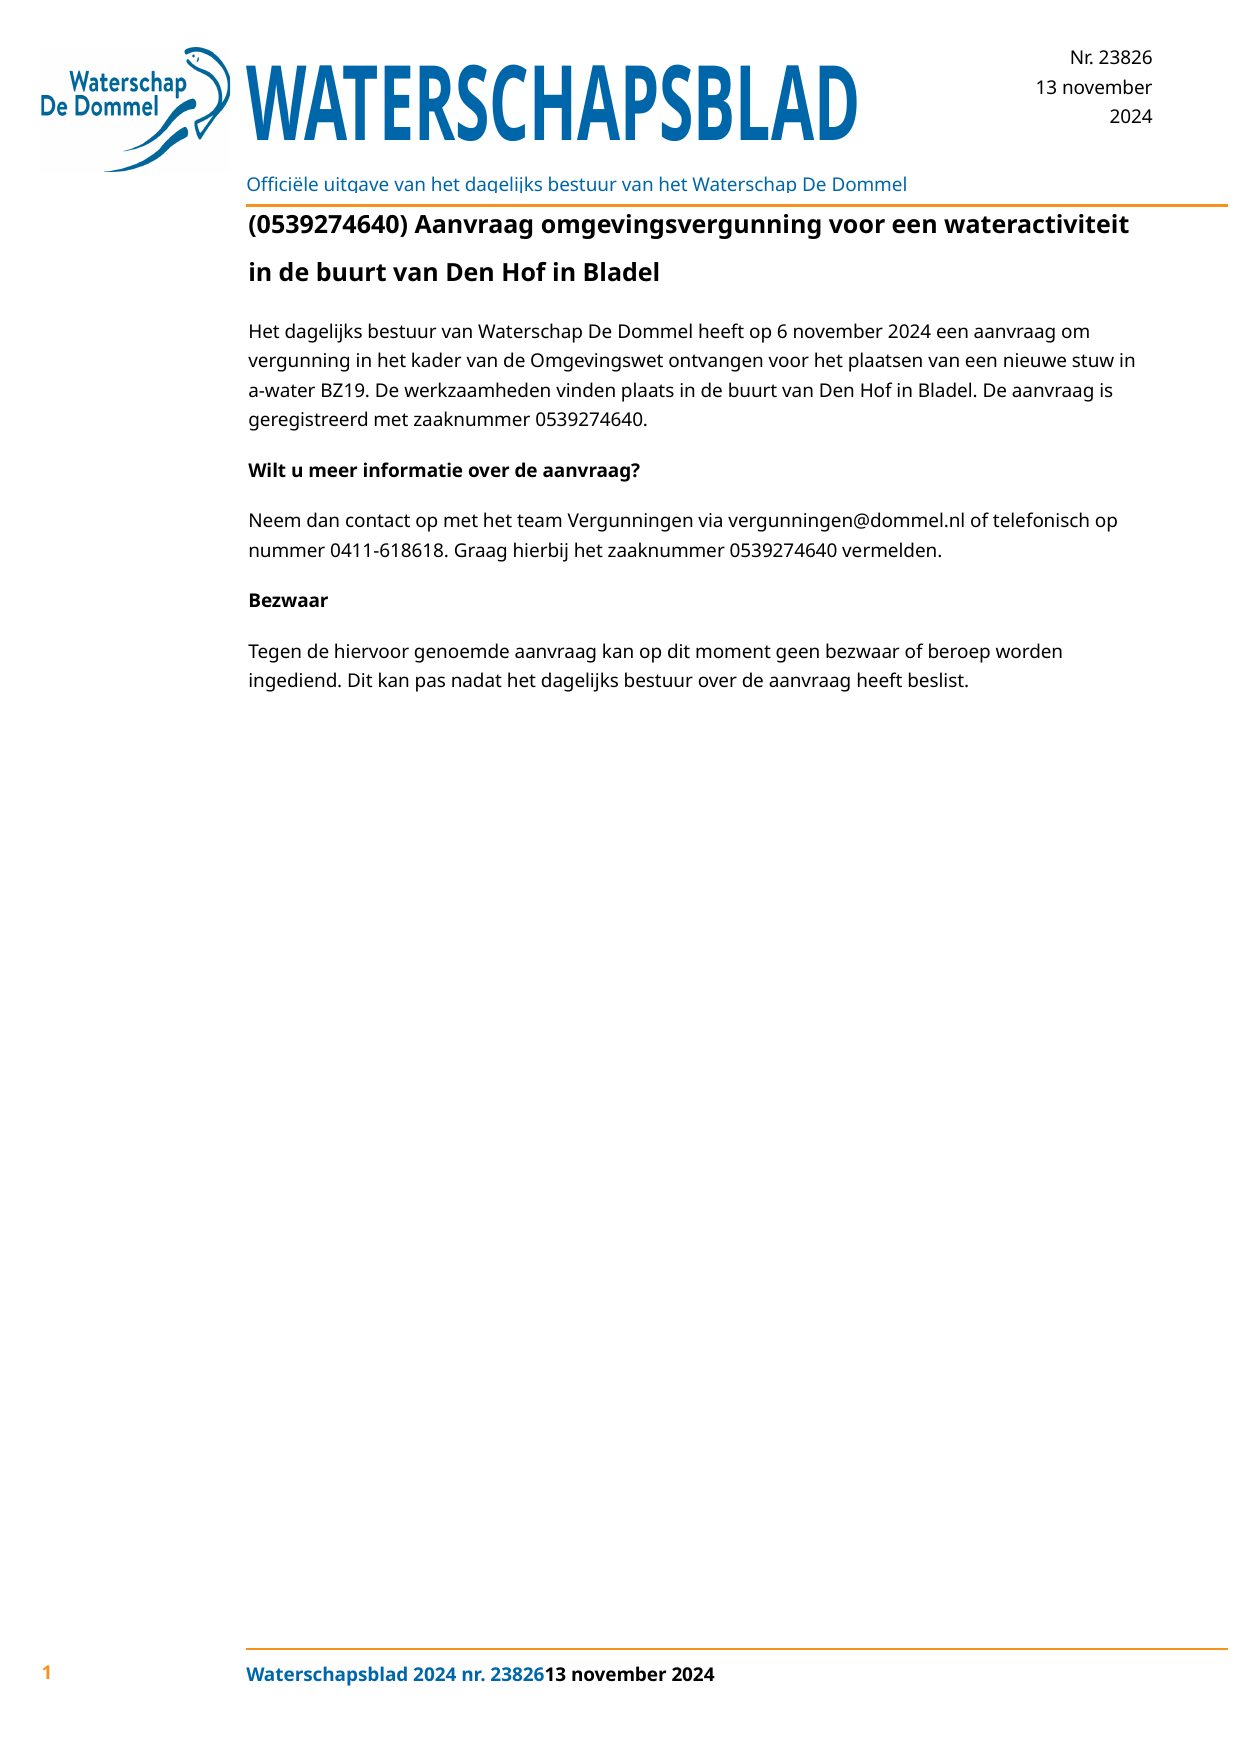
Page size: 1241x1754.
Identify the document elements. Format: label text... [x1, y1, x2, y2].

text Wilt u meer informatie over de aanvraag? [248, 457, 1152, 483]
picture [204, 47, 231, 76]
text (0539274640) Aanvraag omgevingsvergunning voor een wateractiviteit in de buurt van Den Hof in Bladel [248, 207, 1152, 288]
picture [41, 47, 231, 172]
text Bezwaar [248, 587, 1152, 613]
text Het dagelijks bestuur van Waterschap De Dommel heeft op 6 november 2024 een aanvraag om vergunning in het kader van de Omgevingswet ontvangen voor het plaatsen van een nieuwe stuw in a-water BZ19. De werkzaamheden vinden plaats in de buurt van Den Hof in Bladel. De aanvraag is geregistreerd met zaaknummer 0539274640. [248, 318, 1152, 432]
text Neem dan contact op met het team Vergunningen via vergunningen@dommel.nl of telefonisch op nummer 0411-618618. Graag hierbij het zaaknummer 0539274640 vermelden. [248, 507, 1152, 563]
picture [198, 118, 210, 131]
text Tegen de hiervoor genoemde aanvraag kan op dit moment geen bezwaar of beroep worden ingediend. Dit kan pas nadat het dagelijks bestuur over de aanvraag heeft beslist. [248, 638, 1152, 693]
picture [45, 99, 51, 111]
